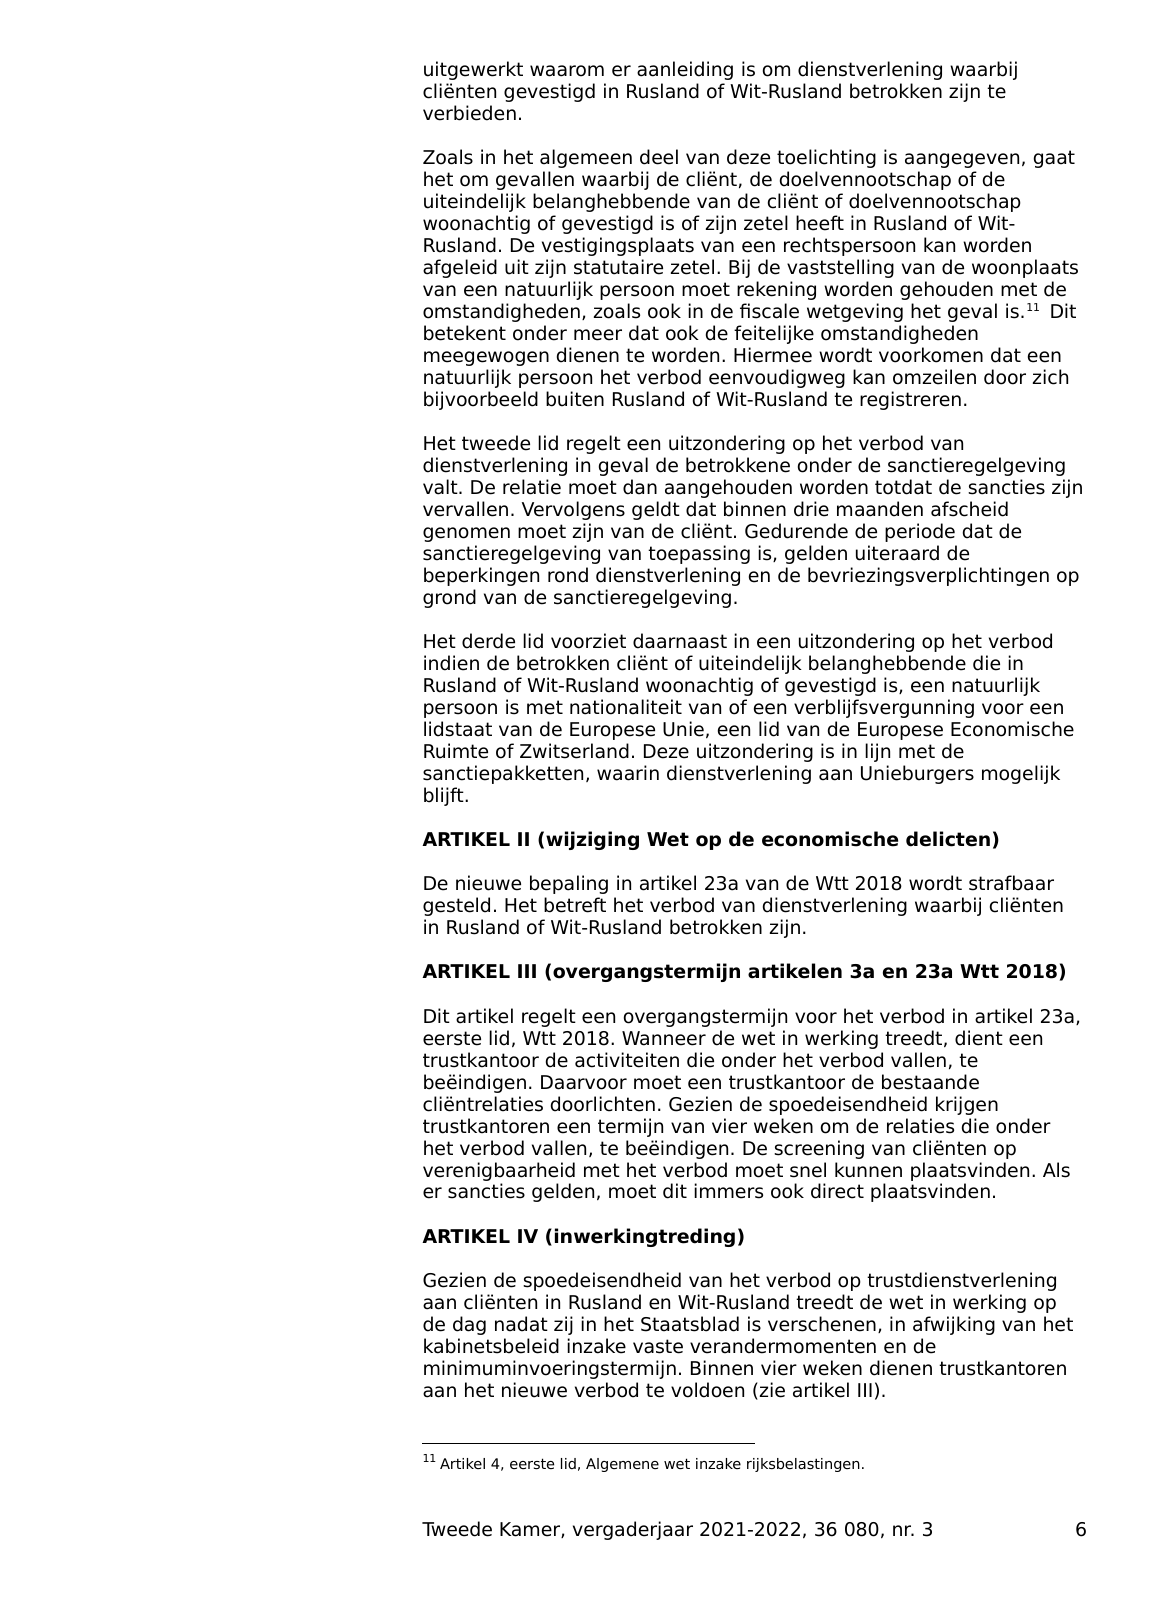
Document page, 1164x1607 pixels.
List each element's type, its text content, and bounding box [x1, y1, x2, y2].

text Het derde lid voorziet daarnaast in een uitzondering op het verbod indien de betrokken cliënt of uiteindelijk belanghebbende die in Rusland of Wit-Rusland woonachtig of gevestigd is, een natuurlijk persoon is met nationaliteit van of een verblijfsvergunning voor een lidstaat van de Europese Unie, een lid van de Europese Economische Ruimte of Zwitserland. Deze uitzondering is in lijn met de sanctiepakketten, waarin dienstverlening aan Unieburgers mogelijk blijft. [422, 631, 1087, 807]
text uitgewerkt waarom er aanleiding is om dienstverlening waarbij cliënten gevestigd in Rusland of Wit-Rusland betrokken zijn te verbieden. [422, 59, 1087, 125]
text Het tweede lid regelt een uitzondering op het verbod van dienstverlening in geval de betrokkene onder de sanctieregelgeving valt. De relatie moet dan aangehouden worden totdat de sancties zijn vervallen. Vervolgens geldt dat binnen drie maanden afscheid genomen moet zijn van de cliënt. Gedurende de periode dat de sanctieregelgeving van toepassing is, gelden uiteraard de beperkingen rond dienstverlening en de bevriezingsverplichtingen op grond van de sanctieregelgeving. [422, 433, 1087, 609]
subtitle ARTIKEL IV (inwerkingtreding) [422, 1226, 1087, 1248]
text De nieuwe bepaling in artikel 23a van de Wtt 2018 wordt strafbaar gesteld. Het betreft het verbod van dienstverlening waarbij cliënten in Rusland of Wit-Rusland betrokken zijn. [422, 873, 1087, 939]
text Dit artikel regelt een overgangstermijn voor het verbod in artikel 23a, eerste lid, Wtt 2018. Wanneer de wet in werking treedt, dient een trustkantoor de activiteiten die onder het verbod vallen, te beëindigen. Daarvoor moet een trustkantoor de bestaande cliëntrelaties doorlichten. Gezien de spoedeisendheid krijgen trustkantoren een termijn van vier weken om de relaties die onder het verbod vallen, te beëindigen. De screening van cliënten op verenigbaarheid met het verbod moet snel kunnen plaatsvinden. Als er sancties gelden, moet dit immers ook direct plaatsvinden. [422, 1006, 1087, 1203]
subtitle ARTIKEL II (wijziging Wet op de economische delicten) [422, 829, 1087, 851]
subtitle ARTIKEL III (overgangstermijn artikelen 3a en 23a Wtt 2018) [422, 961, 1087, 983]
text Gezien de spoedeisendheid van het verbod op trustdienstverlening aan cliënten in Rusland en Wit-Rusland treedt de wet in werking op de dag nadat zij in het Staatsblad is verschenen, in afwijking van het kabinetsbeleid inzake vaste verandermomenten en de minimuminvoeringstermijn. Binnen vier weken dienen trustkantoren aan het nieuwe verbod te voldoen (zie artikel III). [422, 1270, 1087, 1402]
text Artikel 4, eerste lid, Algemene wet inzake rijksbelastingen. [422, 1452, 1087, 1474]
text Zoals in het algemeen deel van deze toelichting is aangegeven, gaat het om gevallen waarbij de cliënt, de doelvennootschap of de uiteindelijk belanghebbende van de cliënt of doelvennootschap woonachtig of gevestigd is of zijn zetel heeft in Rusland of Wit-Rusland. De vestigingsplaats van een rechtspersoon kan worden afgeleid uit zijn statutaire zetel. Bij de vaststelling van de woonplaats van een natuurlijk persoon moet rekening worden gehouden met de omstandigheden, zoals ook in de fiscale wetgeving het geval is. Dit betekent onder meer dat ook de feitelijke omstandigheden meegewogen dienen te worden. Hiermee wordt voorkomen dat een natuurlijk persoon het verbod eenvoudigweg kan omzeilen door zich bijvoorbeeld buiten Rusland of Wit-Rusland te registreren. [422, 147, 1087, 411]
